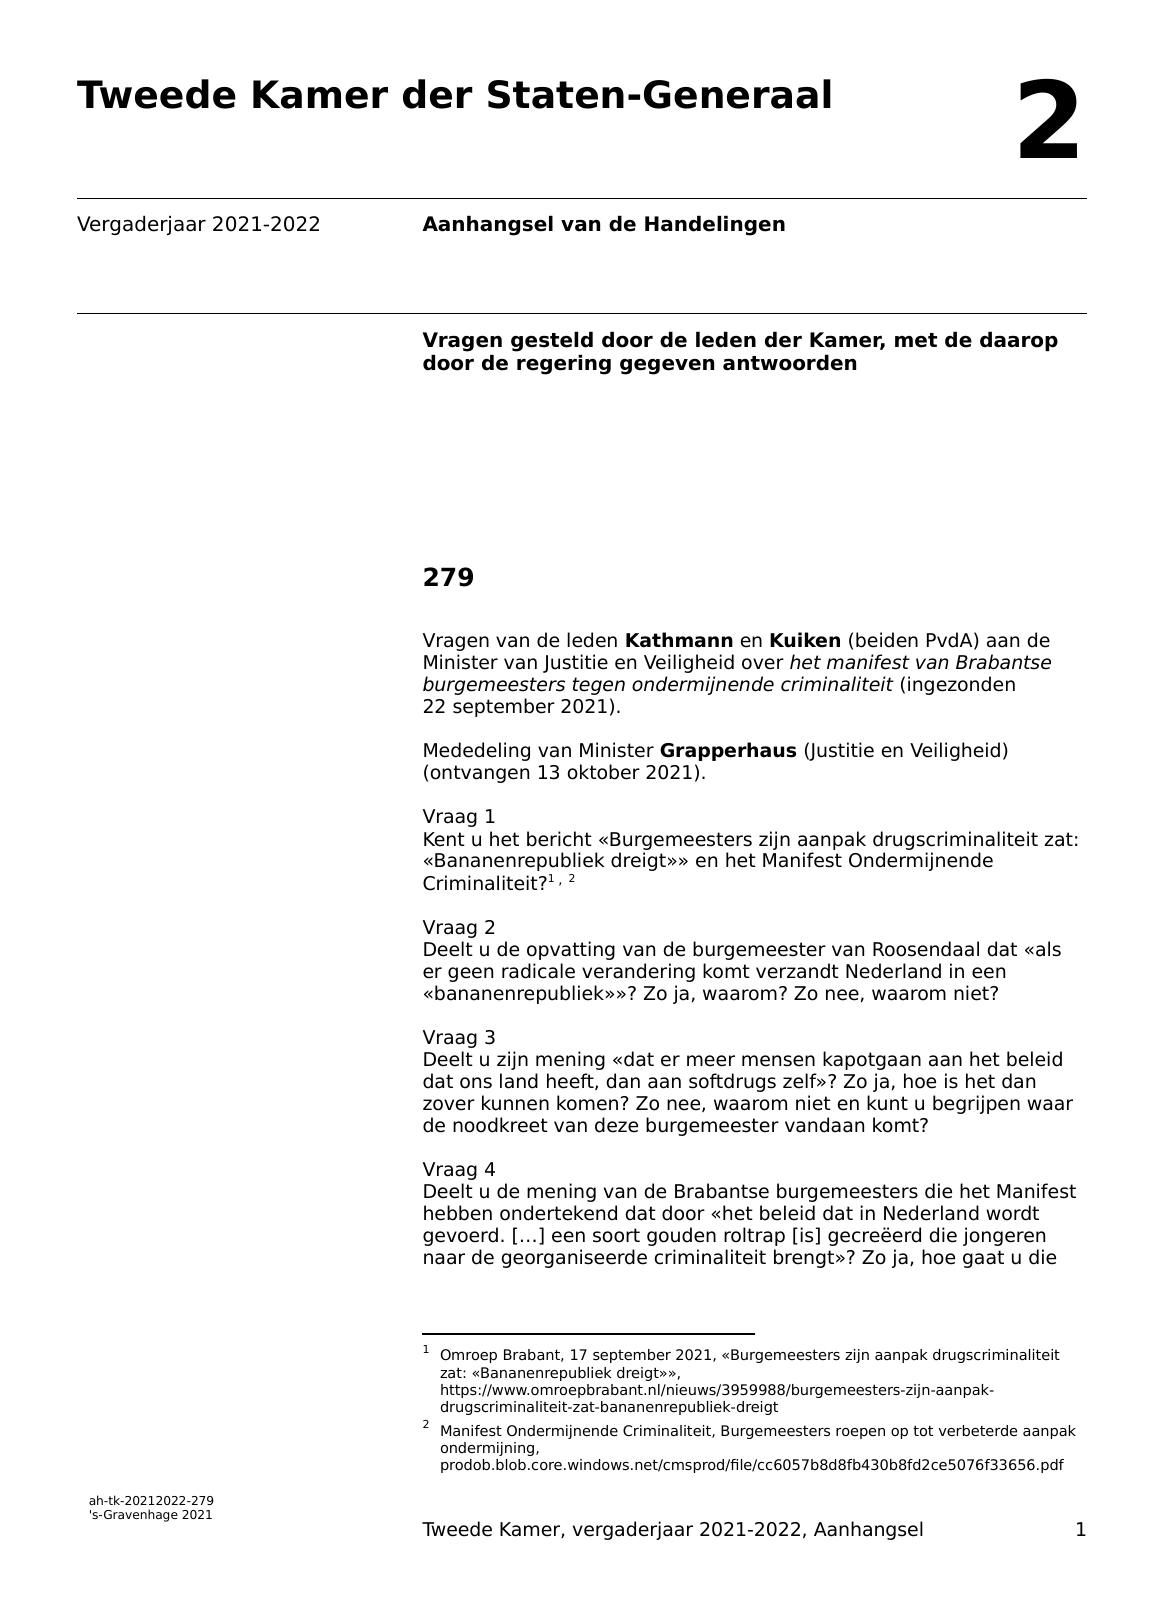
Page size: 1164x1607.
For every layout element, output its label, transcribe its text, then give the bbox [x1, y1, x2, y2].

table_header 2 [886, 59, 1087, 198]
text ah-tk-20212022-279 [88, 1494, 323, 1508]
table_cell Vergaderjaar 2021-2022 [77, 199, 422, 313]
table_cell Aanhangsel van de Handelingen [422, 199, 1087, 313]
text Omroep Brabant, 17 september 2021, «Burgemeesters zijn aanpak drugscriminaliteit zat: «Bananenrepubliek dreigt»», https://www.omroepbrabant.nl/nieuws/3959988/burgemeesters-zijn-aanpak-drugscriminaliteit-zat-bananenrepubliek-dreigt [422, 1343, 1087, 1416]
text Mededeling van Minister Grapperhaus (Justitie en Veiligheid) (ontvangen 13 oktober 2021). [422, 740, 1087, 784]
text Vragen van de leden Kathmann en Kuiken (beiden PvdA) aan de Minister van Justitie en Veiligheid over het manifest van Brabantse burgemeesters tegen ondermijnende criminaliteit (ingezonden 22 september 2021). [422, 630, 1087, 718]
text Manifest Ondermijnende Criminaliteit, Burgemeesters roepen op tot verbeterde aanpak ondermijning, prodob.blob.core.windows.net/cmsprod/file/cc6057b8d8fb430b8fd2ce5076f33656.pdf [422, 1418, 1087, 1474]
table_header Tweede Kamer der Staten-Generaal [77, 59, 886, 198]
text Vraag 1 [422, 806, 1087, 828]
table_cell [77, 314, 422, 375]
text 279 [422, 563, 1087, 592]
table_cell Vragen gesteld door de leden der Kamer, met de daarop door de regering gegeven antwoorden [422, 314, 1087, 375]
text Kent u het bericht «Burgemeesters zijn aanpak drugscriminaliteit zat: «Bananenrepubliek dreigt»» en het Manifest Ondermijnende Criminaliteit?, [422, 828, 1087, 894]
text Vraag 2 [422, 917, 1087, 938]
text Deelt u de mening van de Brabantse burgemeesters die het Manifest hebben ondertekend dat door «het beleid dat in Nederland wordt gevoerd. […] een soort gouden roltrap [is] gecreëerd die jongeren naar de georganiseerde criminaliteit brengt»? Zo ja, hoe gaat u die [422, 1181, 1087, 1269]
text Deelt u zijn mening «dat er meer mensen kapotgaan aan het beleid dat ons land heeft, dan aan softdrugs zelf»? Zo ja, hoe is het dan zover kunnen komen? Zo nee, waarom niet en kunt u begrijpen waar de noodkreet van deze burgemeester vandaan komt? [422, 1049, 1087, 1137]
text Vraag 4 [422, 1159, 1087, 1181]
text Deelt u de opvatting van de burgemeester van Roosendaal dat «als er geen radicale verandering komt verzandt Nederland in een «bananenrepubliek»»? Zo ja, waarom? Zo nee, waarom niet? [422, 938, 1087, 1004]
text 's-Gravenhage 2021 [88, 1508, 323, 1522]
text Vraag 3 [422, 1027, 1087, 1049]
